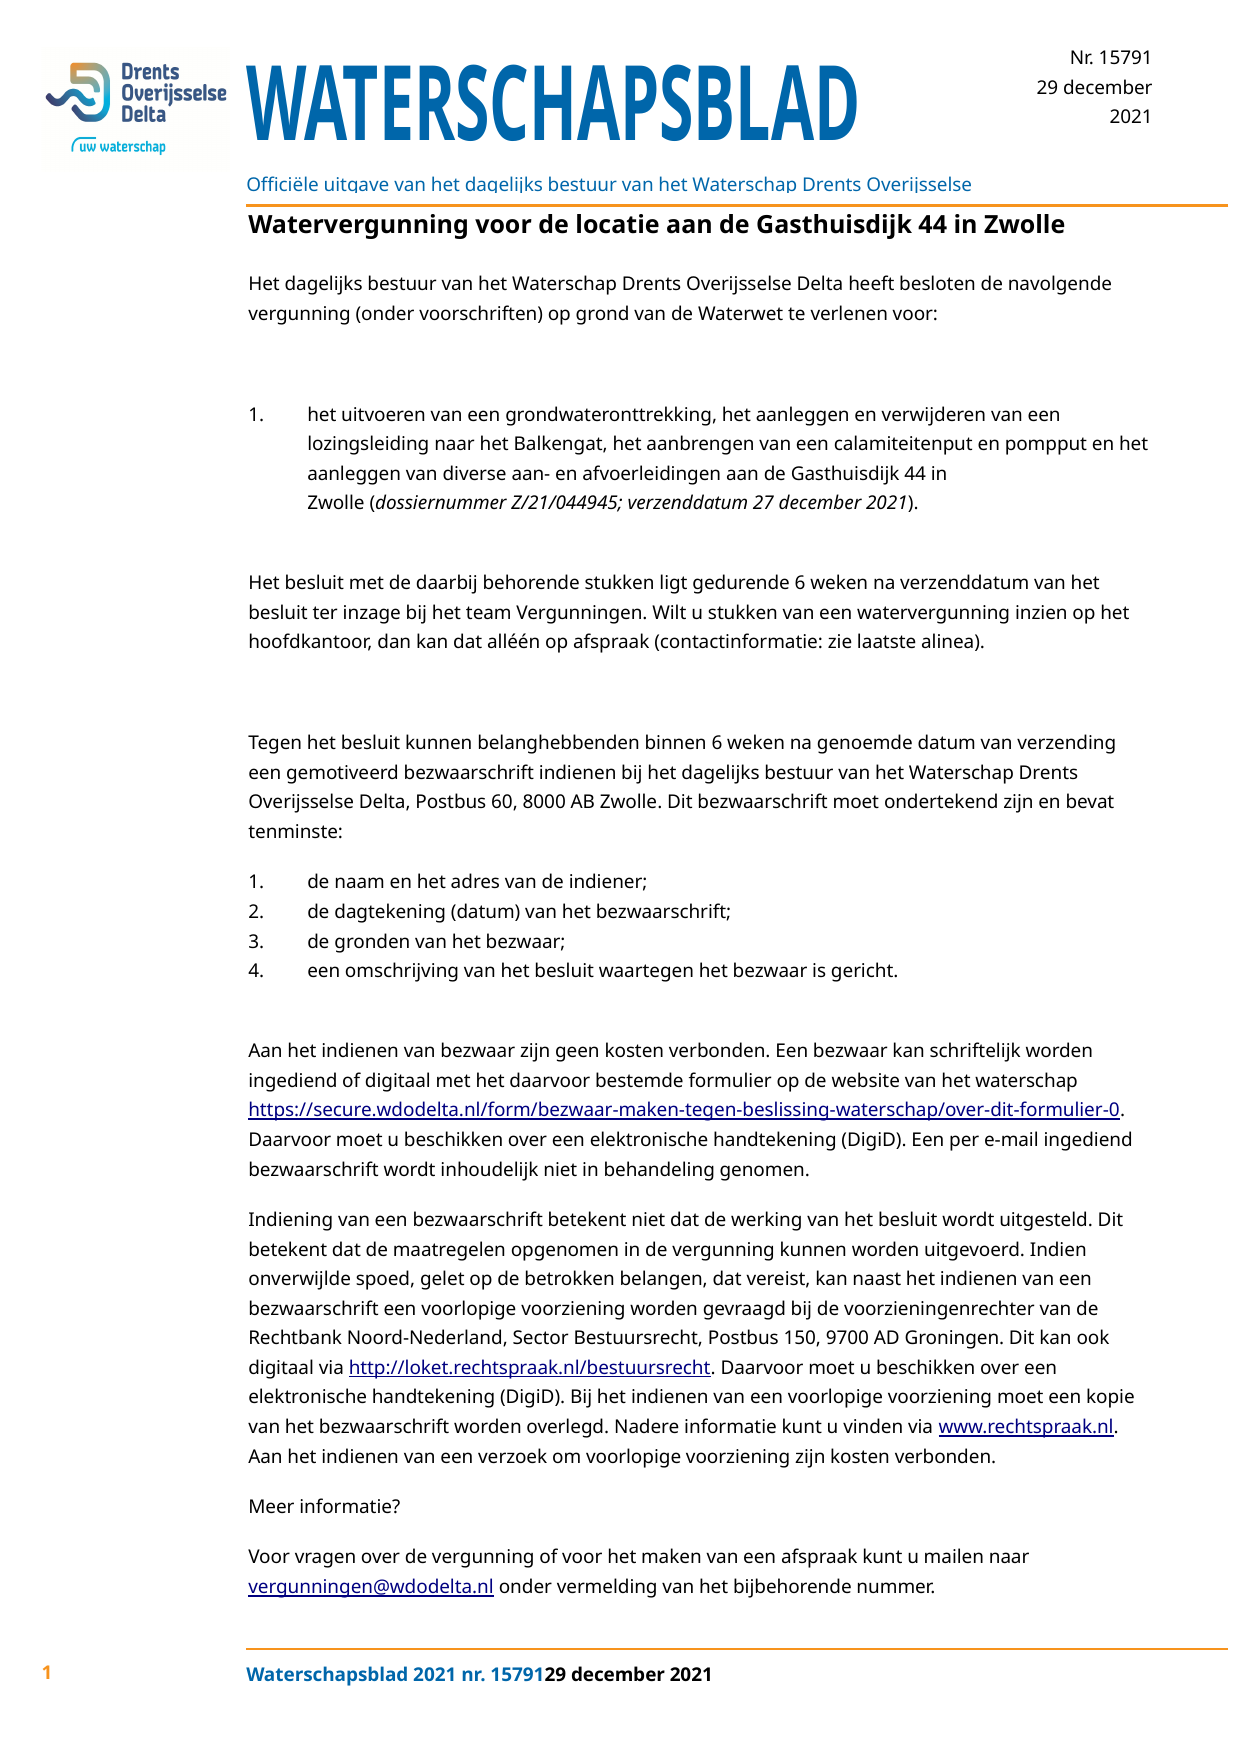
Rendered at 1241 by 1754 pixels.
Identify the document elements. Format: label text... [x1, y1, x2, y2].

text Indiening van een bezwaarschrift betekent niet dat de werking van het besluit wordt uitgesteld. Dit betekent dat de maatregelen opgenomen in de vergunning kunnen worden uitgevoerd. Indien onverwijlde spoed, gelet op de betrokken belangen, dat vereist, kan naast het indienen van een bezwaarschrift een voorlopige voorziening worden gevraagd bij de voorzieningenrechter van de Rechtbank Noord-Nederland, Sector Bestuursrecht, Postbus 150, 9700 AD Groningen. Dit kan ook digitaal via http://loket.rechtspraak.nl/bestuursrecht. Daarvoor moet u beschikken over een elektronische handtekening (DigiD). Bij het indienen van een voorlopige voorziening moet een kopie van het bezwaarschrift worden overlegd. Nadere informatie kunt u vinden via www.rechtspraak.nl. Aan het indienen van een verzoek om voorlopige voorziening zijn kosten verbonden. [248, 1206, 1152, 1468]
list het uitvoeren van een grondwateronttrekking, het aanleggen en verwijderen van een lozingsleiding naar het Balkengat, het aanbrengen van een calamiteitenput en pompput en het aanleggen van diverse aan- en afvoerleidingen aan de Gasthuisdijk 44 in Zwolle (dossiernummer Z/21/044945; verzenddatum 27 december 2021). [248, 401, 1152, 515]
list een omschrijving van het besluit waartegen het bezwaar is gericht. [248, 957, 1152, 983]
list de naam en het adres van de indiener; [248, 869, 1152, 894]
text Voor vragen over de vergunning of voor het maken van een afspraak kunt u mailen naar vergunningen@wdodelta.nl onder vermelding van het bijbehorende nummer. [248, 1544, 1152, 1599]
text Meer informatie? [248, 1493, 1152, 1519]
text Tegen het besluit kunnen belanghebbenden binnen 6 weken na genoemde datum van verzending een gemotiveerd bezwaarschrift indienen bij het dagelijks bestuur van het Waterschap Drents Overijsselse Delta, Postbus 60, 8000 AB Zwolle. Dit bezwaarschrift moet ondertekend zijn en bevat tenminste: [248, 729, 1152, 844]
text Het dagelijks bestuur van het Waterschap Drents Overijsselse Delta heeft besloten de navolgende vergunning (onder voorschriften) op grond van de Waterwet te verlenen voor: [248, 270, 1152, 326]
text Watervergunning voor de locatie aan de Gasthuisdijk 44 in Zwolle [248, 207, 1152, 241]
text Het besluit met de daarbij behorende stukken ligt gedurende 6 weken na verzenddatum van het besluit ter inzage bij het team Vergunningen. Wilt u stukken van een watervergunning inzien op het hoofdkantoor, dan kan dat alléén op afspraak (contactinformatie: zie laatste alinea). [248, 569, 1152, 654]
list de gronden van het bezwaar; [248, 928, 1152, 953]
picture [41, 47, 231, 172]
text Aan het indienen van bezwaar zijn geen kosten verbonden. Een bezwaar kan schriftelijk worden ingediend of digitaal met het daarvoor bestemde formulier op de website van het waterschap https://secure.wdodelta.nl/form/bezwaar-maken-tegen-beslissing-waterschap/over-dit-formulier-0. Daarvoor moet u beschikken over een elektronische handtekening (DigiD). Een per e-mail ingediend bezwaarschrift wordt inhoudelijk niet in behandeling genomen. [248, 1037, 1152, 1181]
list de dagtekening (datum) van het bezwaarschrift; [248, 898, 1152, 924]
